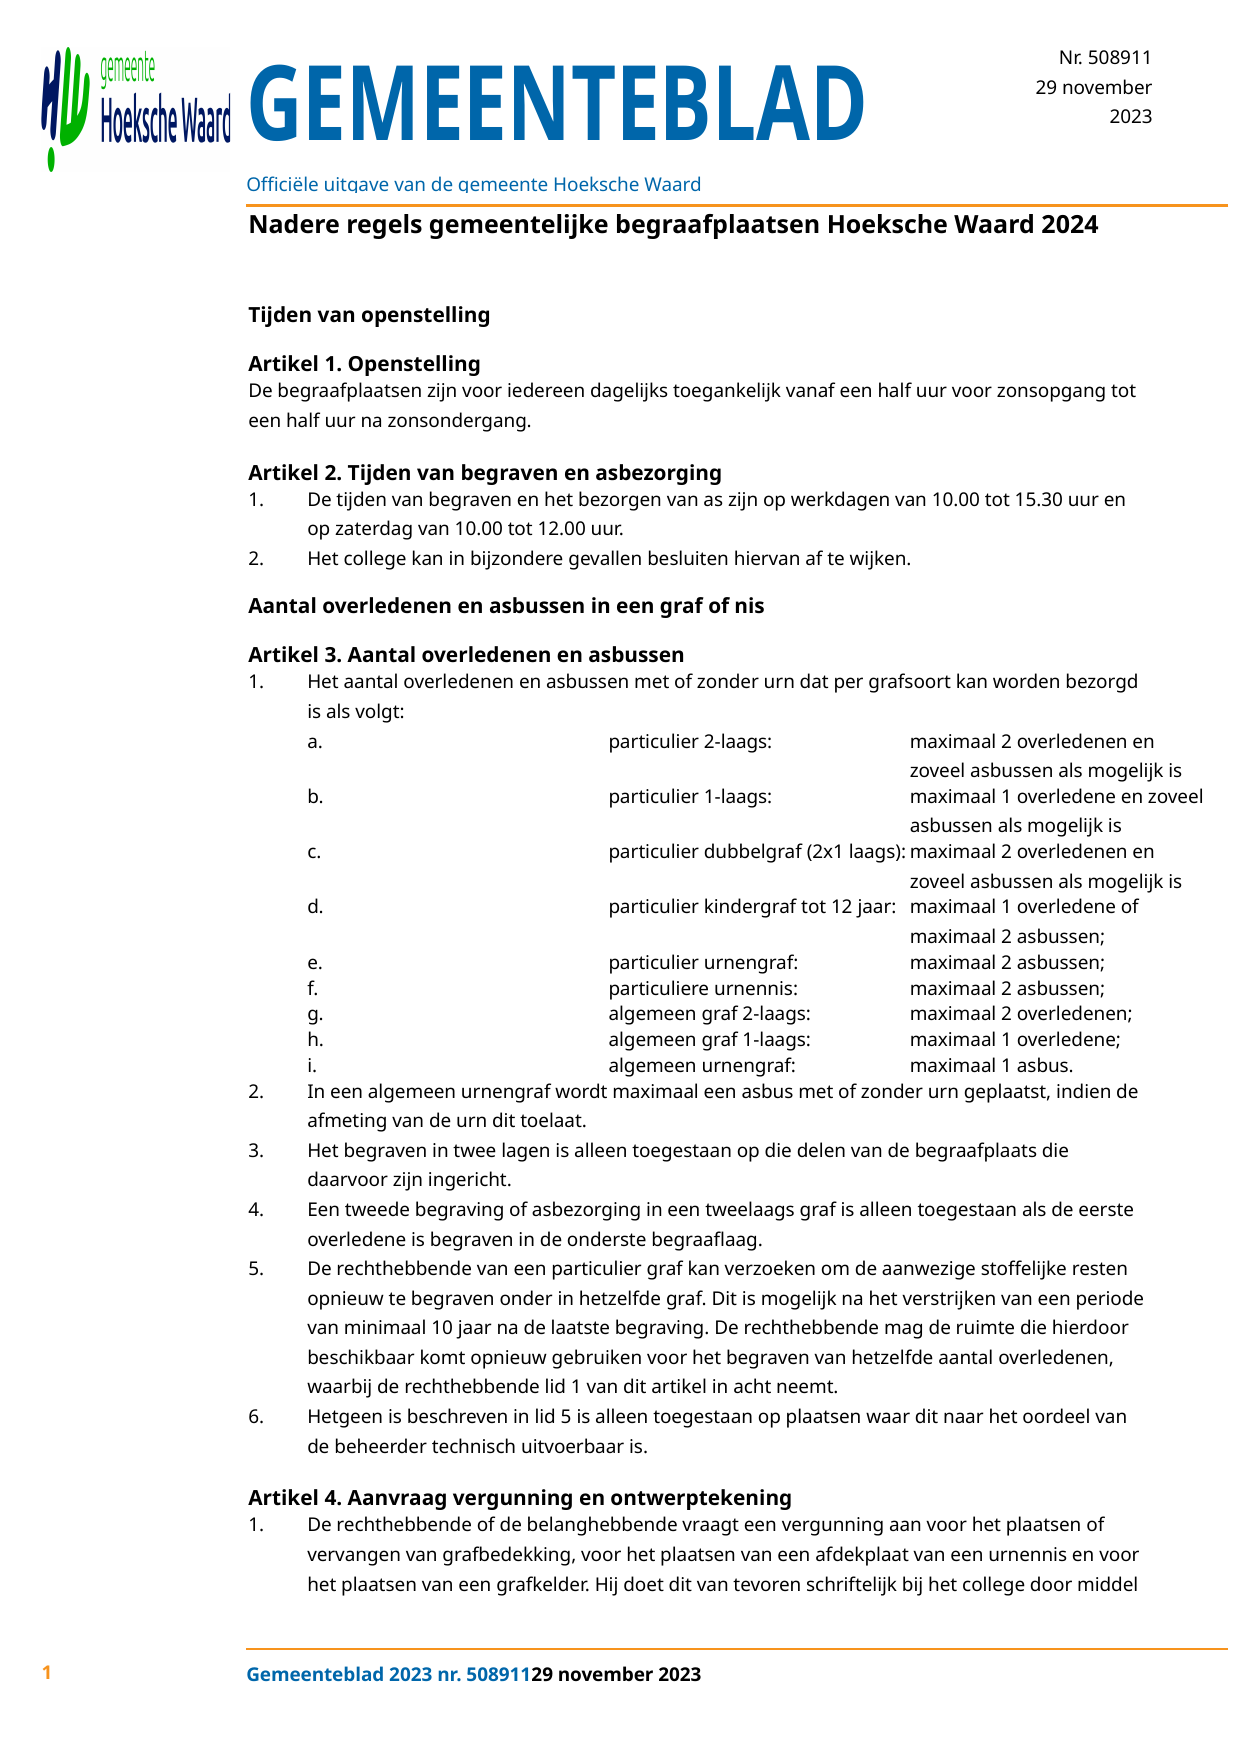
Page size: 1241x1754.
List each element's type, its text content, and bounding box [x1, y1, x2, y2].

list Een tweede begraving of asbezorging in een tweelaags graf is alleen toegestaan als de eerste overledene is begraven in de onderste begraaflaag. [248, 1196, 1152, 1251]
list Hetgeen is beschreven in lid 5 is alleen toegestaan op plaatsen waar dit naar het oordeel van de beheerder technisch uitvoerbaar is. [248, 1403, 1152, 1458]
table_cell h. [307, 1026, 608, 1052]
text Nadere regels gemeentelijke begraafplaatsen Hoeksche Waard 2024 [248, 207, 1152, 241]
table_cell maximaal 1 asbus. [910, 1052, 1211, 1078]
table_cell maximaal 1 overledene en zoveel asbussen als mogelijk is [910, 783, 1211, 838]
table_cell maximaal 2 overledenen en zoveel asbussen als mogelijk is [910, 839, 1211, 894]
table_header maximaal 2 overledenen en zoveel asbussen als mogelijk is [910, 728, 1211, 783]
list Het college kan in bijzondere gevallen besluiten hiervan af te wijken. [248, 545, 1152, 571]
text De begraafplaatsen zijn voor iedereen dagelijks toegankelijk vanaf een half uur voor zonsopgang tot een half uur na zonsondergang. [248, 378, 1152, 433]
table_cell c. [307, 839, 608, 894]
table_cell e. [307, 949, 608, 975]
table_cell maximaal 1 overledene; [910, 1026, 1211, 1052]
table_cell particulier urnengraf: [608, 949, 909, 975]
text Tijden van openstelling [248, 300, 1152, 328]
list In een algemeen urnengraf wordt maximaal een asbus met of zonder urn geplaatst, indien de afmeting van de urn dit toelaat. [248, 1078, 1152, 1133]
table_cell particulier kindergraf tot 12 jaar: [608, 894, 909, 949]
table_header particulier 2-laags: [608, 728, 909, 783]
list Het aantal overledenen en asbussen met of zonder urn dat per grafsoort kan worden bezorgd is als volgt: [248, 668, 1152, 724]
table_cell algemeen urnengraf: [608, 1052, 909, 1078]
table_cell algemeen graf 1-laags: [608, 1026, 909, 1052]
text Artikel 3. Aantal overledenen en asbussen [248, 640, 1152, 668]
table_cell i. [307, 1052, 608, 1078]
table_cell b. [307, 783, 608, 838]
list De rechthebbende van een particulier graf kan verzoeken om de aanwezige stoffelijke resten opnieuw te begraven onder in hetzelfde graf. Dit is mogelijk na het verstrijken van een periode van minimaal 10 jaar na de laatste begraving. De rechthebbende mag de ruimte die hierdoor beschikbaar komt opnieuw gebruiken voor het begraven van hetzelfde aantal overledenen, waarbij de rechthebbende lid 1 van dit artikel in acht neemt. [248, 1255, 1152, 1399]
table_cell maximaal 1 overledene of maximaal 2 asbussen; [910, 894, 1211, 949]
table_cell maximaal 2 overledenen; [910, 1001, 1211, 1026]
table_cell algemeen graf 2-laags: [608, 1001, 909, 1026]
table_header a. [307, 728, 608, 783]
text Artikel 4. Aanvraag vergunning en ontwerptekening [248, 1483, 1152, 1512]
list De tijden van begraven en het bezorgen van as zijn op werkdagen van 10.00 tot 15.30 uur en op zaterdag van 10.00 tot 12.00 uur. [248, 486, 1152, 541]
text Artikel 1. Openstelling [248, 349, 1152, 378]
table_cell d. [307, 894, 608, 949]
table_cell particuliere urnennis: [608, 975, 909, 1001]
picture [41, 47, 231, 172]
text Artikel 2. Tijden van begraven en asbezorging [248, 458, 1152, 486]
text Aantal overledenen en asbussen in een graf of nis [248, 591, 1152, 619]
table_cell maximaal 2 asbussen; [910, 949, 1211, 975]
list De rechthebbende of de belanghebbende vraagt een vergunning aan voor het plaatsen of vervangen van grafbedekking, voor het plaatsen van een afdekplaat van een urnennis en voor het plaatsen van een grafkelder. Hij doet dit van tevoren schriftelijk bij het college door middel [248, 1512, 1152, 1597]
table_cell g. [307, 1001, 608, 1026]
table_cell particulier dubbelgraf (2x1 laags): [608, 839, 909, 894]
table_cell particulier 1-laags: [608, 783, 909, 838]
list Het begraven in twee lagen is alleen toegestaan op die delen van de begraafplaats die daarvoor zijn ingericht. [248, 1137, 1152, 1192]
table_cell f. [307, 975, 608, 1001]
table_cell maximaal 2 asbussen; [910, 975, 1211, 1001]
